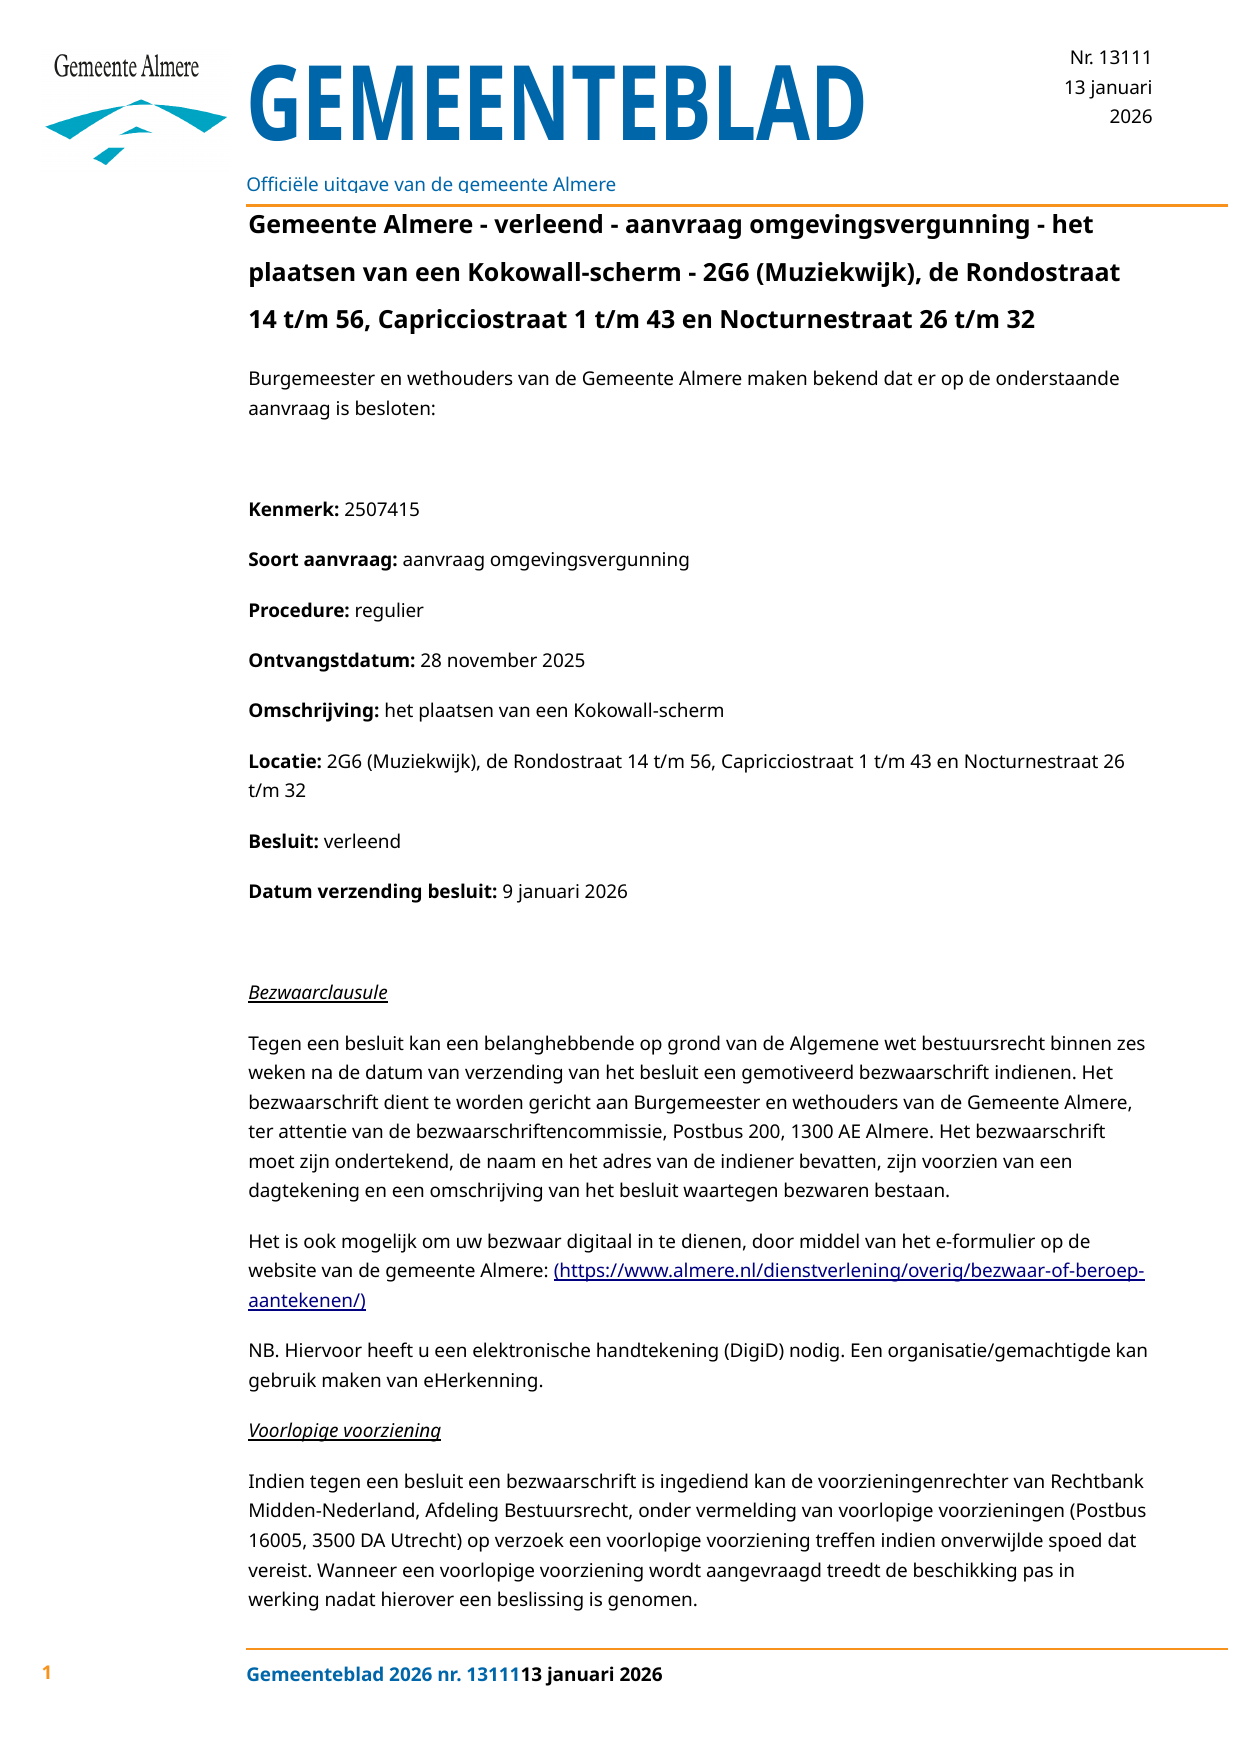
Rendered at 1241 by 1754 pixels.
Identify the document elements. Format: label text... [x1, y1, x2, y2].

text Bezwaarclausule [248, 979, 1152, 1005]
text Het is ook mogelijk om uw bezwaar digitaal in te dienen, door middel van het e-formulier op de website van de gemeente Almere: (https://www.almere.nl/dienstverlening/overig/bezwaar-of-beroep-aantekenen/) [248, 1228, 1152, 1313]
text Besluit: verleend [248, 828, 1152, 854]
text Datum verzending besluit: 9 januari 2026 [248, 878, 1152, 904]
text Gemeente Almere - verleend - aanvraag omgevingsvergunning - het plaatsen van een Kokowall-scherm - 2G6 (Muziekwijk), de Rondostraat 14 t/m 56, Capricciostraat 1 t/m 43 en Nocturnestraat 26 t/m 32 [248, 207, 1152, 336]
text Kenmerk: 2507415 [248, 496, 1152, 522]
text Procedure: regulier [248, 597, 1152, 622]
text Soort aanvraag: aanvraag omgevingsvergunning [248, 546, 1152, 572]
text Voorlopige voorziening [248, 1418, 1152, 1443]
text Burgemeester en wethouders van de Gemeente Almere maken bekend dat er op de onderstaande aanvraag is besloten: [248, 366, 1152, 421]
text Ontvangstdatum: 28 november 2025 [248, 647, 1152, 673]
text Omschrijving: het plaatsen van een Kokowall-scherm [248, 698, 1152, 723]
text Indien tegen een besluit een bezwaarschrift is ingediend kan de voorzieningenrechter van Rechtbank Midden-Nederland, Afdeling Bestuursrecht, onder vermelding van voorlopige voorzieningen (Postbus 16005, 3500 DA Utrecht) op verzoek een voorlopige voorziening treffen indien onverwijlde spoed dat vereist. Wanneer een voorlopige voorziening wordt aangevraagd treedt de beschikking pas in werking nadat hierover een beslissing is genomen. [248, 1468, 1152, 1612]
picture [41, 47, 231, 172]
text Locatie: 2G6 (Muziekwijk), de Rondostraat 14 t/m 56, Capricciostraat 1 t/m 43 en Nocturnestraat 26 t/m 32 [248, 748, 1152, 803]
text Tegen een besluit kan een belanghebbende op grond van de Algemene wet bestuursrecht binnen zes weken na de datum van verzending van het besluit een gemotiveerd bezwaarschrift indienen. Het bezwaarschrift dient te worden gericht aan Burgemeester en wethouders van de Gemeente Almere, ter attentie van de bezwaarschriftencommissie, Postbus 200, 1300 AE Almere. Het bezwaarschrift moet zijn ondertekend, de naam en het adres van de indiener bevatten, zijn voorzien van een dagtekening en een omschrijving van het besluit waartegen bezwaren bestaan. [248, 1030, 1152, 1203]
text NB. Hiervoor heeft u een elektronische handtekening (DigiD) nodig. Een organisatie/gemachtigde kan gebruik maken van eHerkenning. [248, 1338, 1152, 1393]
